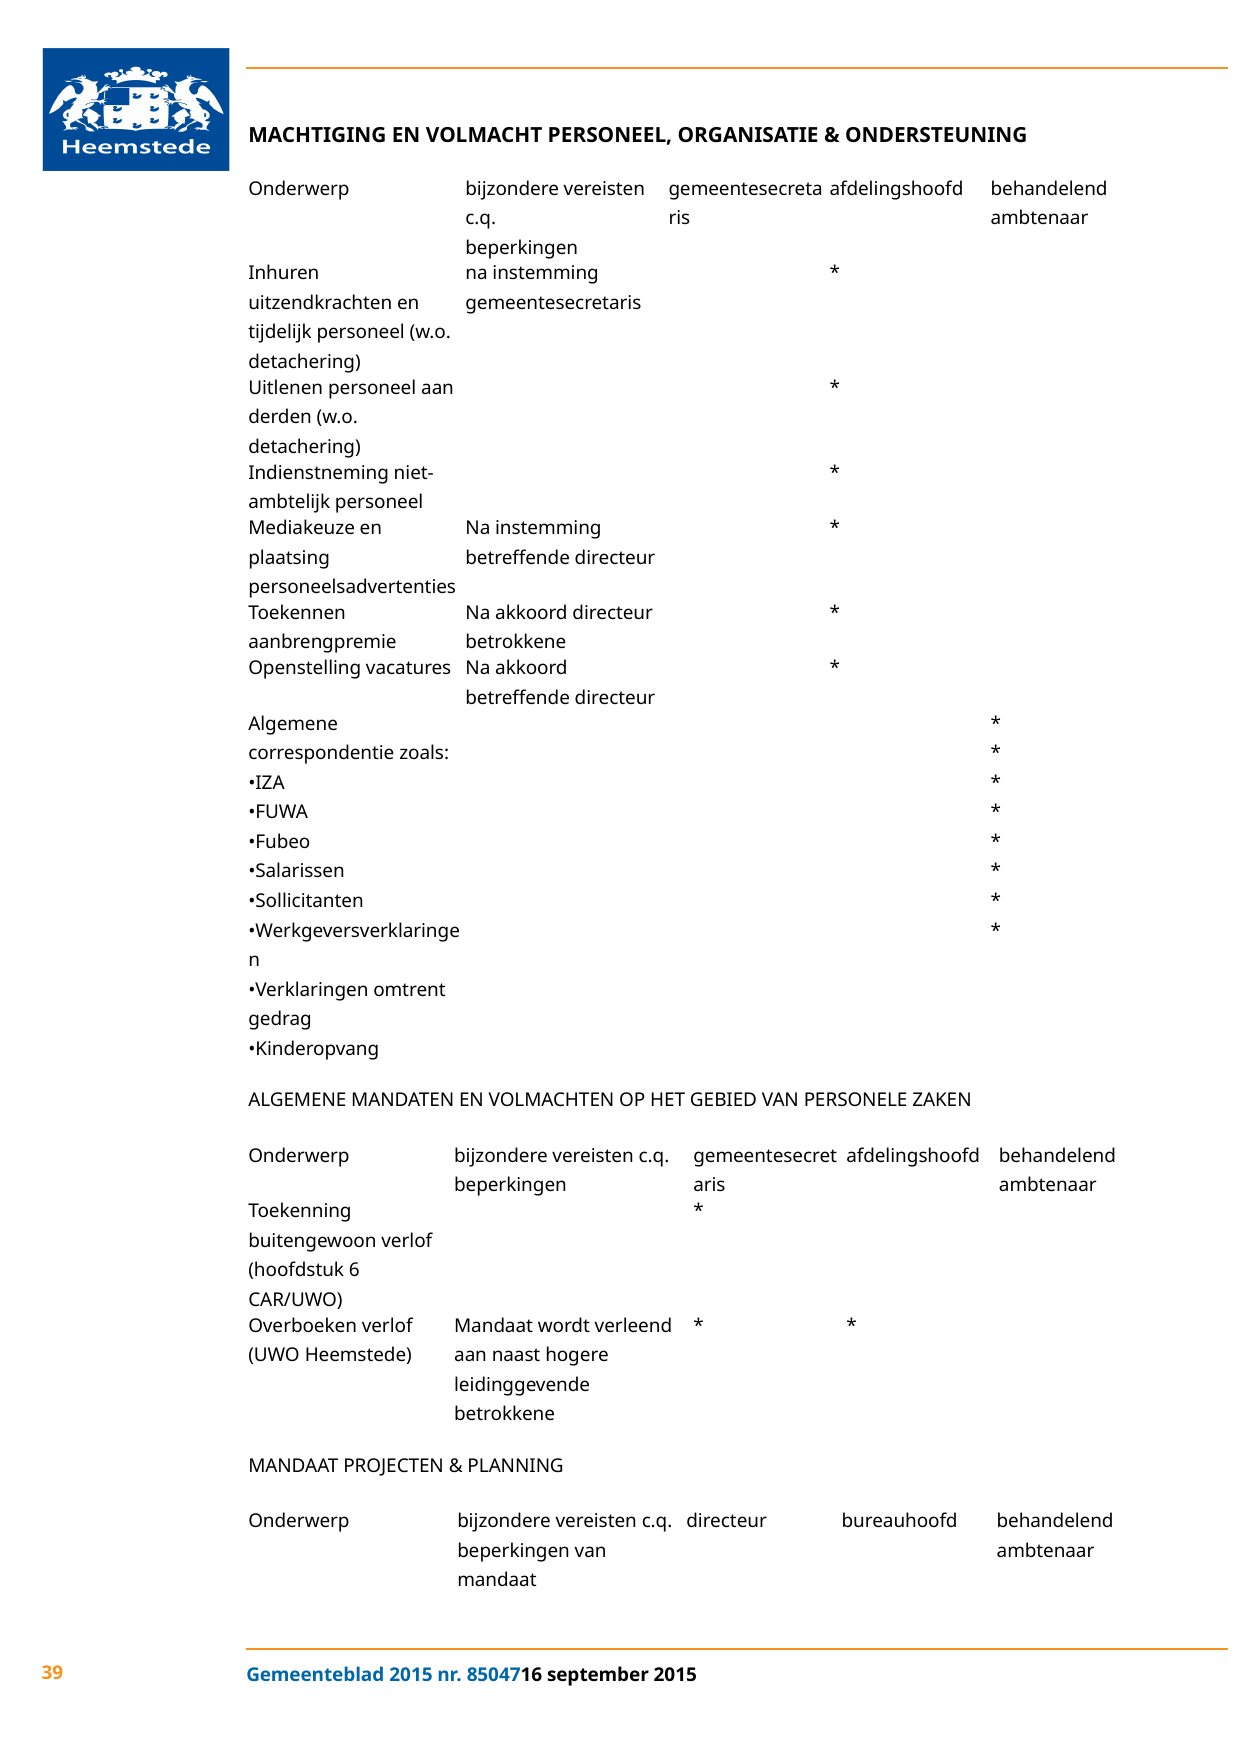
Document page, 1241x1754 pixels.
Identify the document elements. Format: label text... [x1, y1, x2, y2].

table_cell [668, 459, 829, 514]
table_cell [846, 1197, 999, 1312]
table_cell * [829, 374, 990, 459]
table_cell * [829, 514, 990, 599]
table_cell [668, 710, 829, 1061]
table_cell Na instemming betreffende directeur [465, 514, 668, 599]
table_cell * * * * * * * * [990, 710, 1152, 1061]
table_cell [829, 710, 990, 1061]
table_cell * [846, 1312, 999, 1426]
table_cell Indienstneming niet-ambtelijk personeel [248, 459, 465, 514]
table_header behandelend ambtenaar [999, 1142, 1152, 1197]
table_cell Mediakeuze en plaatsing personeelsadvertenties [248, 514, 465, 599]
table_cell [999, 1197, 1152, 1312]
table_cell [990, 655, 1152, 710]
table_header behandelend ambtenaar [996, 1507, 1152, 1592]
picture [41, 47, 231, 172]
table_header gemeentesecretaris [668, 175, 829, 259]
table_cell [990, 260, 1152, 374]
table_cell [990, 459, 1152, 514]
table_cell [990, 374, 1152, 459]
table_cell Algemene correspondentie zoals: •IZA •FUWA •Fubeo •Salarissen •Sollicitanten •Werkgeversverklaringen •Verklaringen omtrent gedrag •Kinderopvang [248, 710, 465, 1061]
table_cell Na akkoord betreffende directeur [465, 655, 668, 710]
table_cell [668, 514, 829, 599]
table_cell Na akkoord directeur betrokkene [465, 599, 668, 654]
table_cell [668, 599, 829, 654]
table_cell Uitlenen personeel aan derden (w.o. detachering) [248, 374, 465, 459]
table_cell [668, 374, 829, 459]
table_cell [668, 655, 829, 710]
table_cell [465, 710, 668, 1061]
table_header Onderwerp [248, 175, 465, 259]
table_header bijzondere vereisten c.q. beperkingen van mandaat [457, 1507, 686, 1592]
table_header bijzondere vereisten c.q. beperkingen [454, 1142, 693, 1197]
table_cell [465, 459, 668, 514]
table_cell na instemming gemeentesecretaris [465, 260, 668, 374]
table_cell * [829, 459, 990, 514]
table_cell Inhuren uitzendkrachten en tijdelijk personeel (w.o. detachering) [248, 260, 465, 374]
table_cell [454, 1197, 693, 1312]
table_cell * [829, 655, 990, 710]
table_cell [990, 514, 1152, 599]
table_cell Toekenning buitengewoon verlof (hoofdstuk 6 CAR/UWO) [248, 1197, 454, 1312]
text ALGEMENE MANDATEN EN VOLMACHTEN OP HET GEBIED VAN PERSONELE ZAKEN [248, 1087, 1152, 1112]
table_header behandelend ambtenaar [990, 175, 1152, 259]
table_cell * [693, 1197, 846, 1312]
table_header Onderwerp [248, 1507, 457, 1592]
table_cell * [693, 1312, 846, 1426]
table_cell [990, 599, 1152, 654]
text MACHTIGING EN VOLMACHT PERSONEEL, ORGANISATIE & ONDERSTEUNING [248, 121, 1152, 149]
table_header afdelingshoofd [829, 175, 990, 259]
table_cell [465, 374, 668, 459]
table_cell * [829, 260, 990, 374]
table_cell [668, 260, 829, 374]
text MANDAAT PROJECTEN & PLANNING [248, 1452, 1152, 1478]
table_header Onderwerp [248, 1142, 454, 1197]
table_header afdelingshoofd [846, 1142, 999, 1197]
table_header directeur [686, 1507, 841, 1592]
table_cell Toekennen aanbrengpremie [248, 599, 465, 654]
table_cell Openstelling vacatures [248, 655, 465, 710]
table_header bijzondere vereisten c.q. beperkingen [465, 175, 668, 259]
table_header bureauhoofd [841, 1507, 996, 1592]
table_cell [999, 1312, 1152, 1426]
table_cell Mandaat wordt verleend aan naast hogere leidinggevende betrokkene [454, 1312, 693, 1426]
table_header gemeentesecretaris [693, 1142, 846, 1197]
table_cell * [829, 599, 990, 654]
table_cell Overboeken verlof (UWO Heemstede) [248, 1312, 454, 1426]
